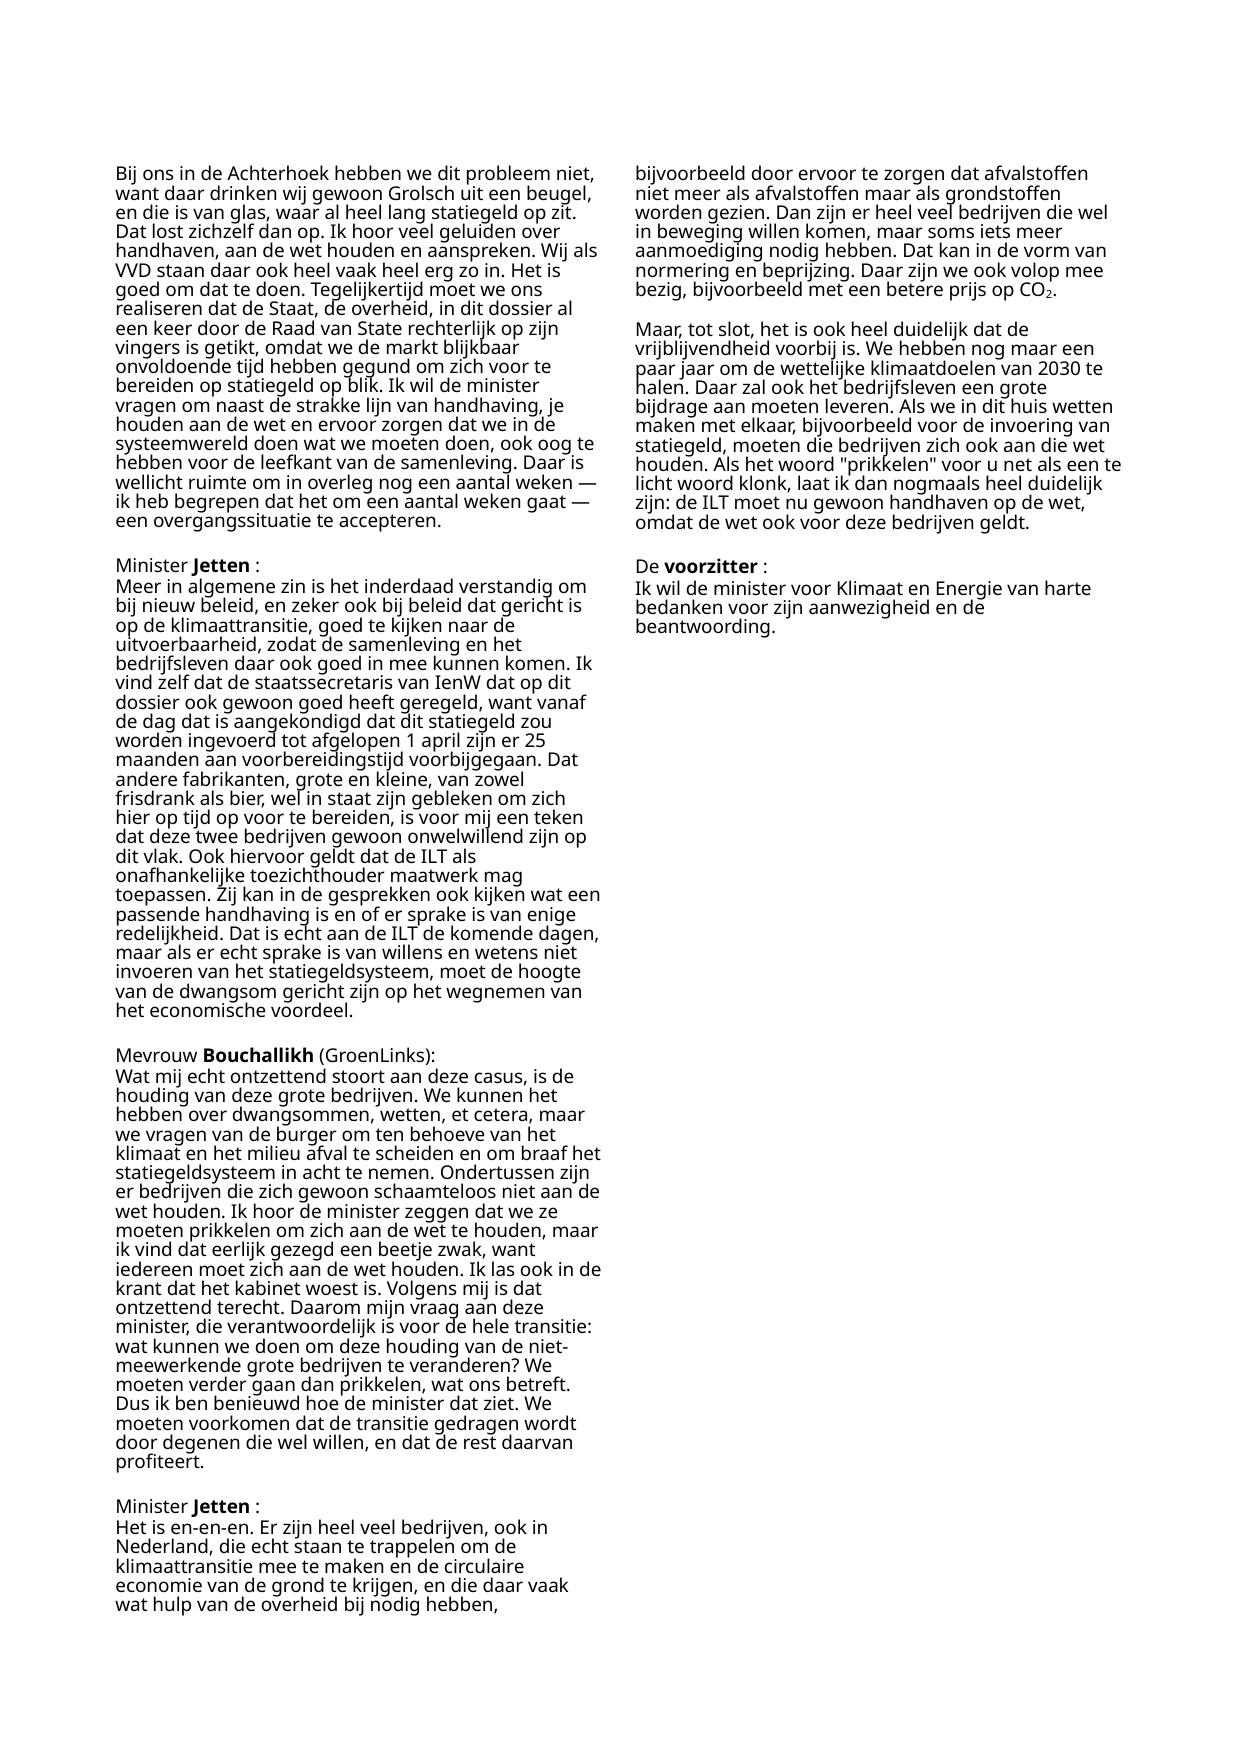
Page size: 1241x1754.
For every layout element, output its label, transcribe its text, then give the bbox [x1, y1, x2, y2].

text Ik wil de minister voor Klimaat en Energie van harte bedanken voor zijn aanwezigheid en de beantwoording. [635, 579, 1125, 637]
text Bij ons in de Achterhoek hebben we dit probleem niet, want daar drinken wij gewoon Grolsch uit een beugel, en die is van glas, waar al heel lang statiegeld op zit. Dat lost zichzelf dan op. Ik hoor veel geluiden over handhaven, aan de wet houden en aanspreken. Wij als VVD staan daar ook heel vaak heel erg zo in. Het is goed om dat te doen. Tegelijkertijd moet we ons realiseren dat de Staat, de overheid, in dit dossier al een keer door de Raad van State rechterlijk op zijn vingers is getikt, omdat we de markt blijkbaar onvoldoende tijd hebben gegund om zich voor te bereiden op statiegeld op blik. Ik wil de minister vragen om naast de strakke lijn van handhaving, je houden aan de wet en ervoor zorgen dat we in de systeemwereld doen wat we moeten doen, ook oog te hebben voor de leefkant van de samenleving. Daar is wellicht ruimte om in overleg nog een aantal weken — ik heb begrepen dat het om een aantal weken gaat — een overgangssituatie te accepteren. [115, 165, 605, 531]
text Het is en-en-en. Er zijn heel veel bedrijven, ook in Nederland, die echt staan te trappelen om de klimaattransitie mee te maken en de circulaire economie van de grond te krijgen, en die daar vaak wat hulp van de overheid bij nodig hebben, [115, 1519, 605, 1615]
text De voorzitter : [635, 554, 1125, 579]
text Minister Jetten : [115, 552, 605, 578]
text Mevrouw Bouchallikh (GroenLinks): [115, 1042, 605, 1068]
text Wat mij echt ontzettend stoort aan deze casus, is de houding van deze grote bedrijven. We kunnen het hebben over dwangsommen, wetten, et cetera, maar we vragen van de burger om ten behoeve van het klimaat en het milieu afval te scheiden en om braaf het statiegeldsysteem in acht te nemen. Ondertussen zijn er bedrijven die zich gewoon schaamteloos niet aan de wet houden. Ik hoor de minister zeggen dat we ze moeten prikkelen om zich aan de wet te houden, maar ik vind dat eerlijk gezegd een beetje zwak, want iedereen moet zich aan de wet houden. Ik las ook in de krant dat het kabinet woest is. Volgens mij is dat ontzettend terecht. Daarom mijn vraag aan deze minister, die verantwoordelijk is voor de hele transitie: wat kunnen we doen om deze houding van de niet-meewerkende grote bedrijven te veranderen? We moeten verder gaan dan prikkelen, wat ons betreft. Dus ik ben benieuwd hoe de minister dat ziet. We moeten voorkomen dat de transitie gedragen wordt door degenen die wel willen, en dat de rest daarvan profiteert. [115, 1068, 605, 1472]
text Minister Jetten : [115, 1493, 605, 1519]
text Meer in algemene zin is het inderdaad verstandig om bij nieuw beleid, en zeker ook bij beleid dat gericht is op de klimaattransitie, goed te kijken naar de uitvoerbaarheid, zodat de samenleving en het bedrijfsleven daar ook goed in mee kunnen komen. Ik vind zelf dat de staatssecretaris van IenW dat op dit dossier ook gewoon goed heeft geregeld, want vanaf de dag dat is aangekondigd dat dit statiegeld zou worden ingevoerd tot afgelopen 1 april zijn er 25 maanden aan voorbereidingstijd voorbijgegaan. Dat andere fabrikanten, grote en kleine, van zowel frisdrank als bier, wel in staat zijn gebleken om zich hier op tijd op voor te bereiden, is voor mij een teken dat deze twee bedrijven gewoon onwelwillend zijn op dit vlak. Ook hiervoor geldt dat de ILT als onafhankelijke toezichthouder maatwerk mag toepassen. Zij kan in de gesprekken ook kijken wat een passende handhaving is en of er sprake is van enige redelijkheid. Dat is echt aan de ILT de komende dagen, maar als er echt sprake is van willens en wetens niet invoeren van het statiegeldsysteem, moet de hoogte van de dwangsom gericht zijn op het wegnemen van het economische voordeel. [115, 578, 605, 1021]
text bijvoorbeeld door ervoor te zorgen dat afvalstoffen niet meer als afvalstoffen maar als grondstoffen worden gezien. Dan zijn er heel veel bedrijven die wel in beweging willen komen, maar soms iets meer aanmoediging nodig hebben. Dat kan in de vorm van normering en beprijzing. Daar zijn we ook volop mee bezig, bijvoorbeeld met een betere prijs op CO2. [635, 165, 1125, 300]
text Maar, tot slot, het is ook heel duidelijk dat de vrijblijvendheid voorbij is. We hebben nog maar een paar jaar om de wettelijke klimaatdoelen van 2030 te halen. Daar zal ook het bedrijfsleven een grote bijdrage aan moeten leveren. Als we in dit huis wetten maken met elkaar, bijvoorbeeld voor de invoering van statiegeld, moeten die bedrijven zich ook aan die wet houden. Als het woord "prikkelen" voor u net als een te licht woord klonk, laat ik dan nogmaals heel duidelijk zijn: de ILT moet nu gewoon handhaven op de wet, omdat de wet ook voor deze bedrijven geldt. [635, 321, 1125, 533]
